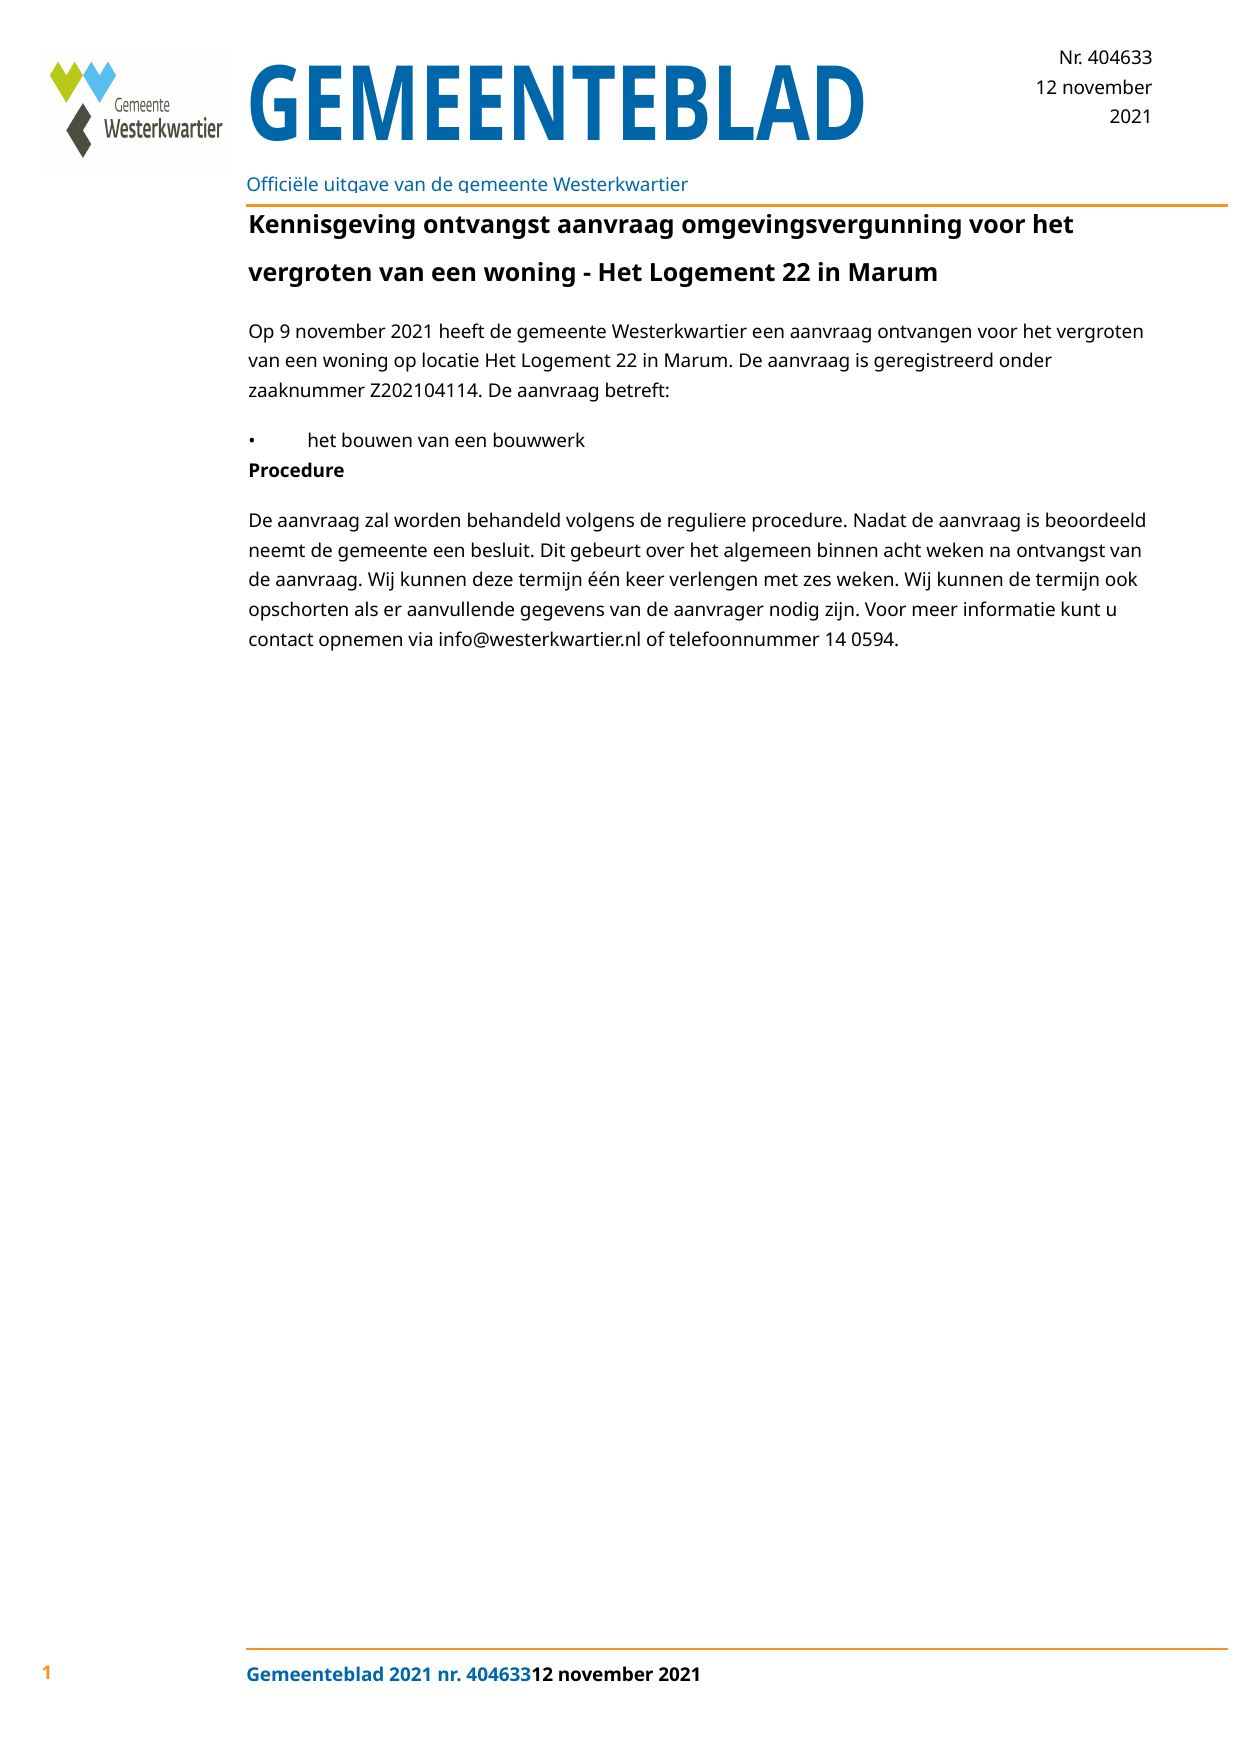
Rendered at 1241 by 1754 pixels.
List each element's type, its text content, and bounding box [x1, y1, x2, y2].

text Kennisgeving ontvangst aanvraag omgevingsvergunning voor het vergroten van een woning - Het Logement 22 in Marum [248, 207, 1152, 288]
text De aanvraag zal worden behandeld volgens de reguliere procedure. Nadat de aanvraag is beoordeeld neemt de gemeente een besluit. Dit gebeurt over het algemeen binnen acht weken na ontvangst van de aanvraag. Wij kunnen deze termijn één keer verlengen met zes weken. Wij kunnen de termijn ook opschorten als er aanvullende gegevens van de aanvrager nodig zijn. Voor meer informatie kunt u contact opnemen via info@westerkwartier.nl of telefoonnummer 14 0594. [248, 507, 1152, 652]
text Op 9 november 2021 heeft de gemeente Westerkwartier een aanvraag ontvangen voor het vergroten van een woning op locatie Het Logement 22 in Marum. De aanvraag is geregistreerd onder zaaknummer Z202104114. De aanvraag betreft: [248, 318, 1152, 403]
text Procedure [248, 457, 1152, 483]
list het bouwen van een bouwwerk [248, 427, 1152, 453]
picture [41, 47, 231, 172]
